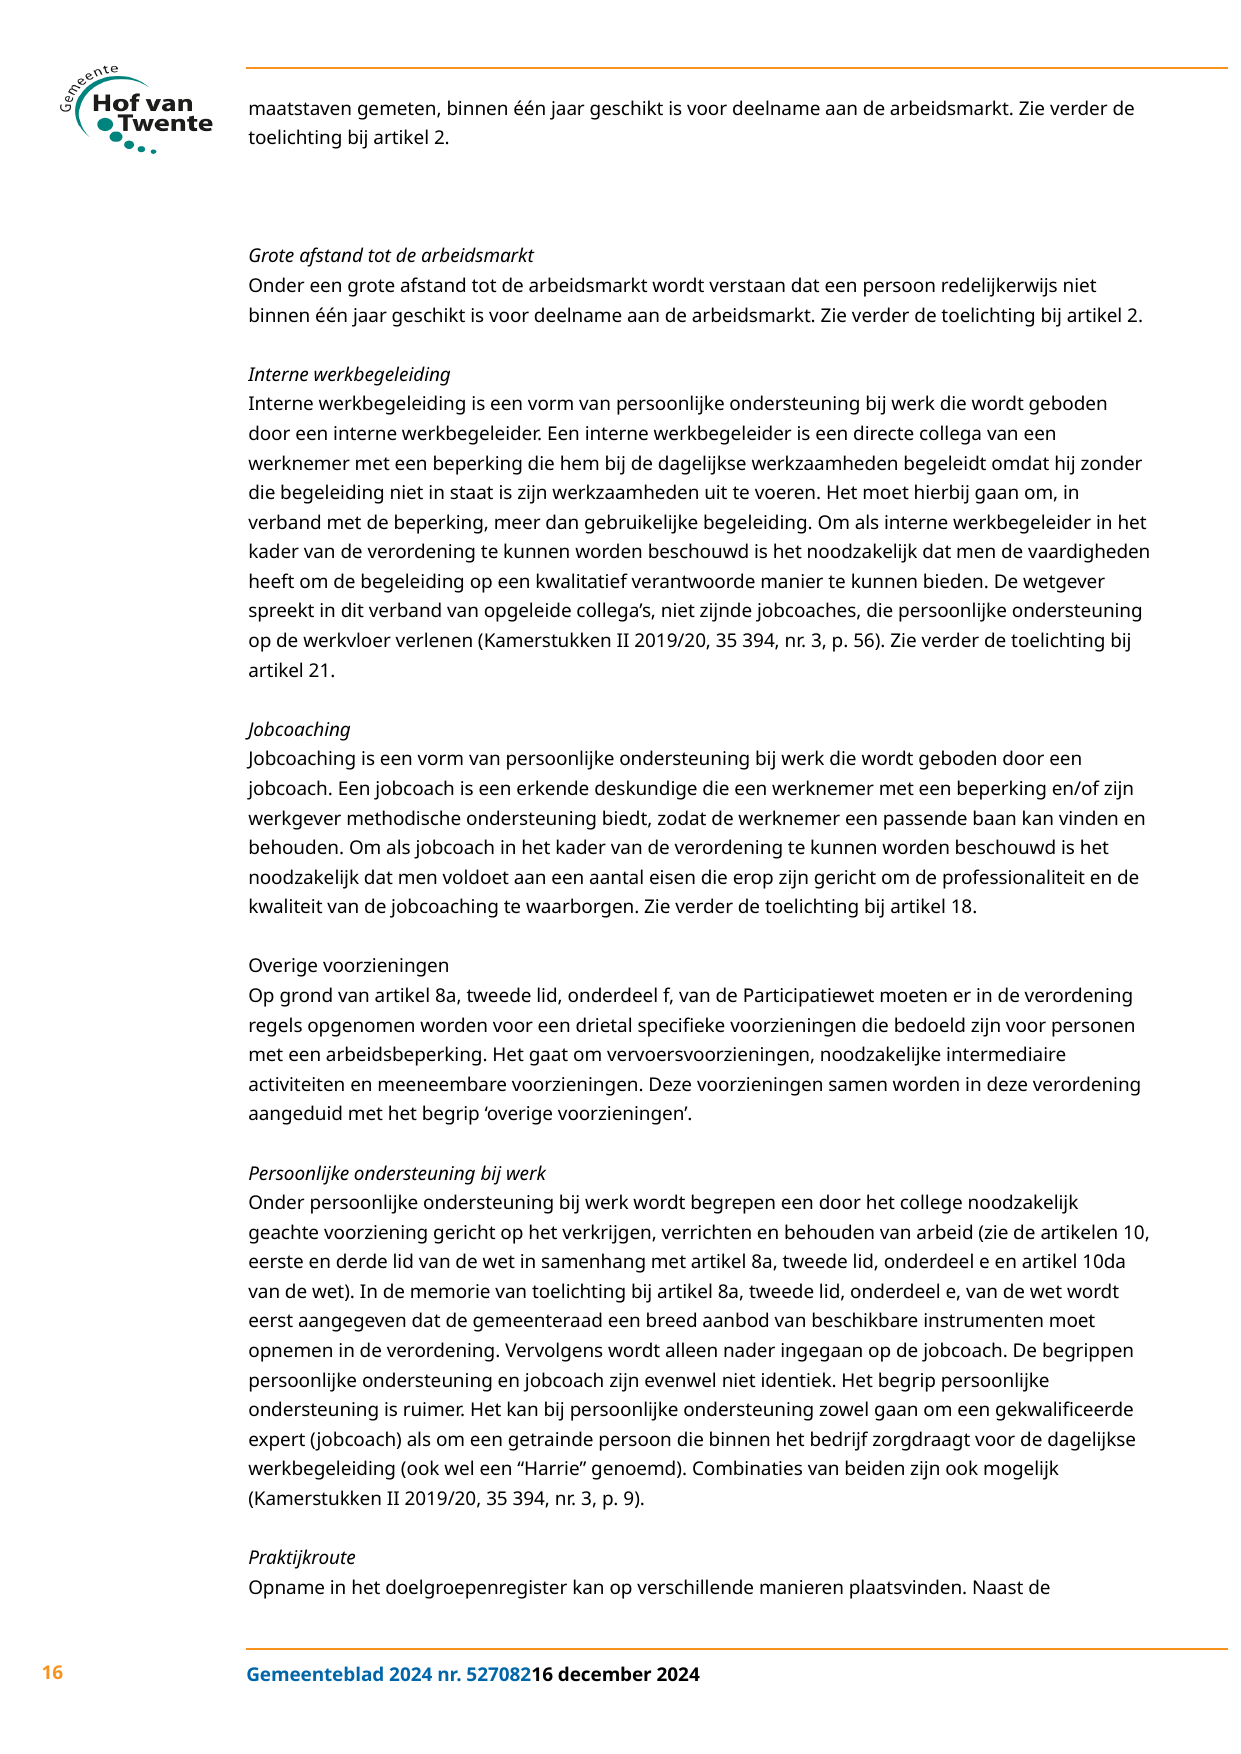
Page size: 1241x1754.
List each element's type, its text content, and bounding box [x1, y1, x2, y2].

text Interne werkbegeleiding [248, 361, 1152, 387]
text Jobcoaching [248, 716, 1152, 742]
picture [41, 47, 231, 172]
text maatstaven gemeten, binnen één jaar geschikt is voor deelname aan de arbeidsmarkt. Zie verder de toelichting bij artikel 2. [248, 95, 1152, 150]
text Onder persoonlijke ondersteuning bij werk wordt begrepen een door het college noodzakelijk geachte voorziening gericht op het verkrijgen, verrichten en behouden van arbeid (zie de artikelen 10, eerste en derde lid van de wet in samenhang met artikel 8a, tweede lid, onderdeel e en artikel 10da van de wet). In de memorie van toelichting bij artikel 8a, tweede lid, onderdeel e, van de wet wordt eerst aangegeven dat de gemeenteraad een breed aanbod van beschikbare instrumenten moet opnemen in de verordening. Vervolgens wordt alleen nader ingegaan op de jobcoach. De begrippen persoonlijke ondersteuning en jobcoach zijn evenwel niet identiek. Het begrip persoonlijke ondersteuning is ruimer. Het kan bij persoonlijke ondersteuning zowel gaan om een gekwalificeerde expert (jobcoach) als om een getrainde persoon die binnen het bedrijf zorgdraagt voor de dagelijkse werkbegeleiding (ook wel een “Harrie” genoemd). Combinaties van beiden zijn ook mogelijk (Kamerstukken II 2019/20, 35 394, nr. 3, p. 9). [248, 1189, 1152, 1511]
text Persoonlijke ondersteuning bij werk [248, 1160, 1152, 1186]
text Opname in het doelgroepenregister kan op verschillende manieren plaatsvinden. Naast de [248, 1574, 1152, 1600]
text Praktijkroute [248, 1544, 1152, 1570]
text Jobcoaching is een vorm van persoonlijke ondersteuning bij werk die wordt geboden door een jobcoach. Een jobcoach is een erkende deskundige die een werknemer met een beperking en/of zijn werkgever methodische ondersteuning biedt, zodat de werknemer een passende baan kan vinden en behouden. Om als jobcoach in het kader van de verordening te kunnen worden beschouwd is het noodzakelijk dat men voldoet aan een aantal eisen die erop zijn gericht om de professionaliteit en de kwaliteit van de jobcoaching te waarborgen. Zie verder de toelichting bij artikel 18. [248, 746, 1152, 919]
text Interne werkbegeleiding is een vorm van persoonlijke ondersteuning bij werk die wordt geboden door een interne werkbegeleider. Een interne werkbegeleider is een directe collega van een werknemer met een beperking die hem bij de dagelijkse werkzaamheden begeleidt omdat hij zonder die begeleiding niet in staat is zijn werkzaamheden uit te voeren. Het moet hierbij gaan om, in verband met de beperking, meer dan gebruikelijke begeleiding. Om als interne werkbegeleider in het kader van de verordening te kunnen worden beschouwd is het noodzakelijk dat men de vaardigheden heeft om de begeleiding op een kwalitatief verantwoorde manier te kunnen bieden. De wetgever spreekt in dit verband van opgeleide collega’s, niet zijnde jobcoaches, die persoonlijke ondersteuning op de werkvloer verlenen (Kamerstukken II 2019/20, 35 394, nr. 3, p. 56). Zie verder de toelichting bij artikel 21. [248, 391, 1152, 683]
text Onder een grote afstand tot de arbeidsmarkt wordt verstaan dat een persoon redelijkerwijs niet binnen één jaar geschikt is voor deelname aan de arbeidsmarkt. Zie verder de toelichting bij artikel 2. [248, 272, 1152, 328]
text Grote afstand tot de arbeidsmarkt [248, 243, 1152, 268]
text Op grond van artikel 8a, tweede lid, onderdeel f, van de Participatiewet moeten er in de verordening regels opgenomen worden voor een drietal specifieke voorzieningen die bedoeld zijn voor personen met een arbeidsbeperking. Het gaat om vervoersvoorzieningen, noodzakelijke intermediaire activiteiten en meeneembare voorzieningen. Deze voorzieningen samen worden in deze verordening aangeduid met het begrip ‘overige voorzieningen’. [248, 982, 1152, 1126]
text Overige voorzieningen [248, 953, 1152, 978]
